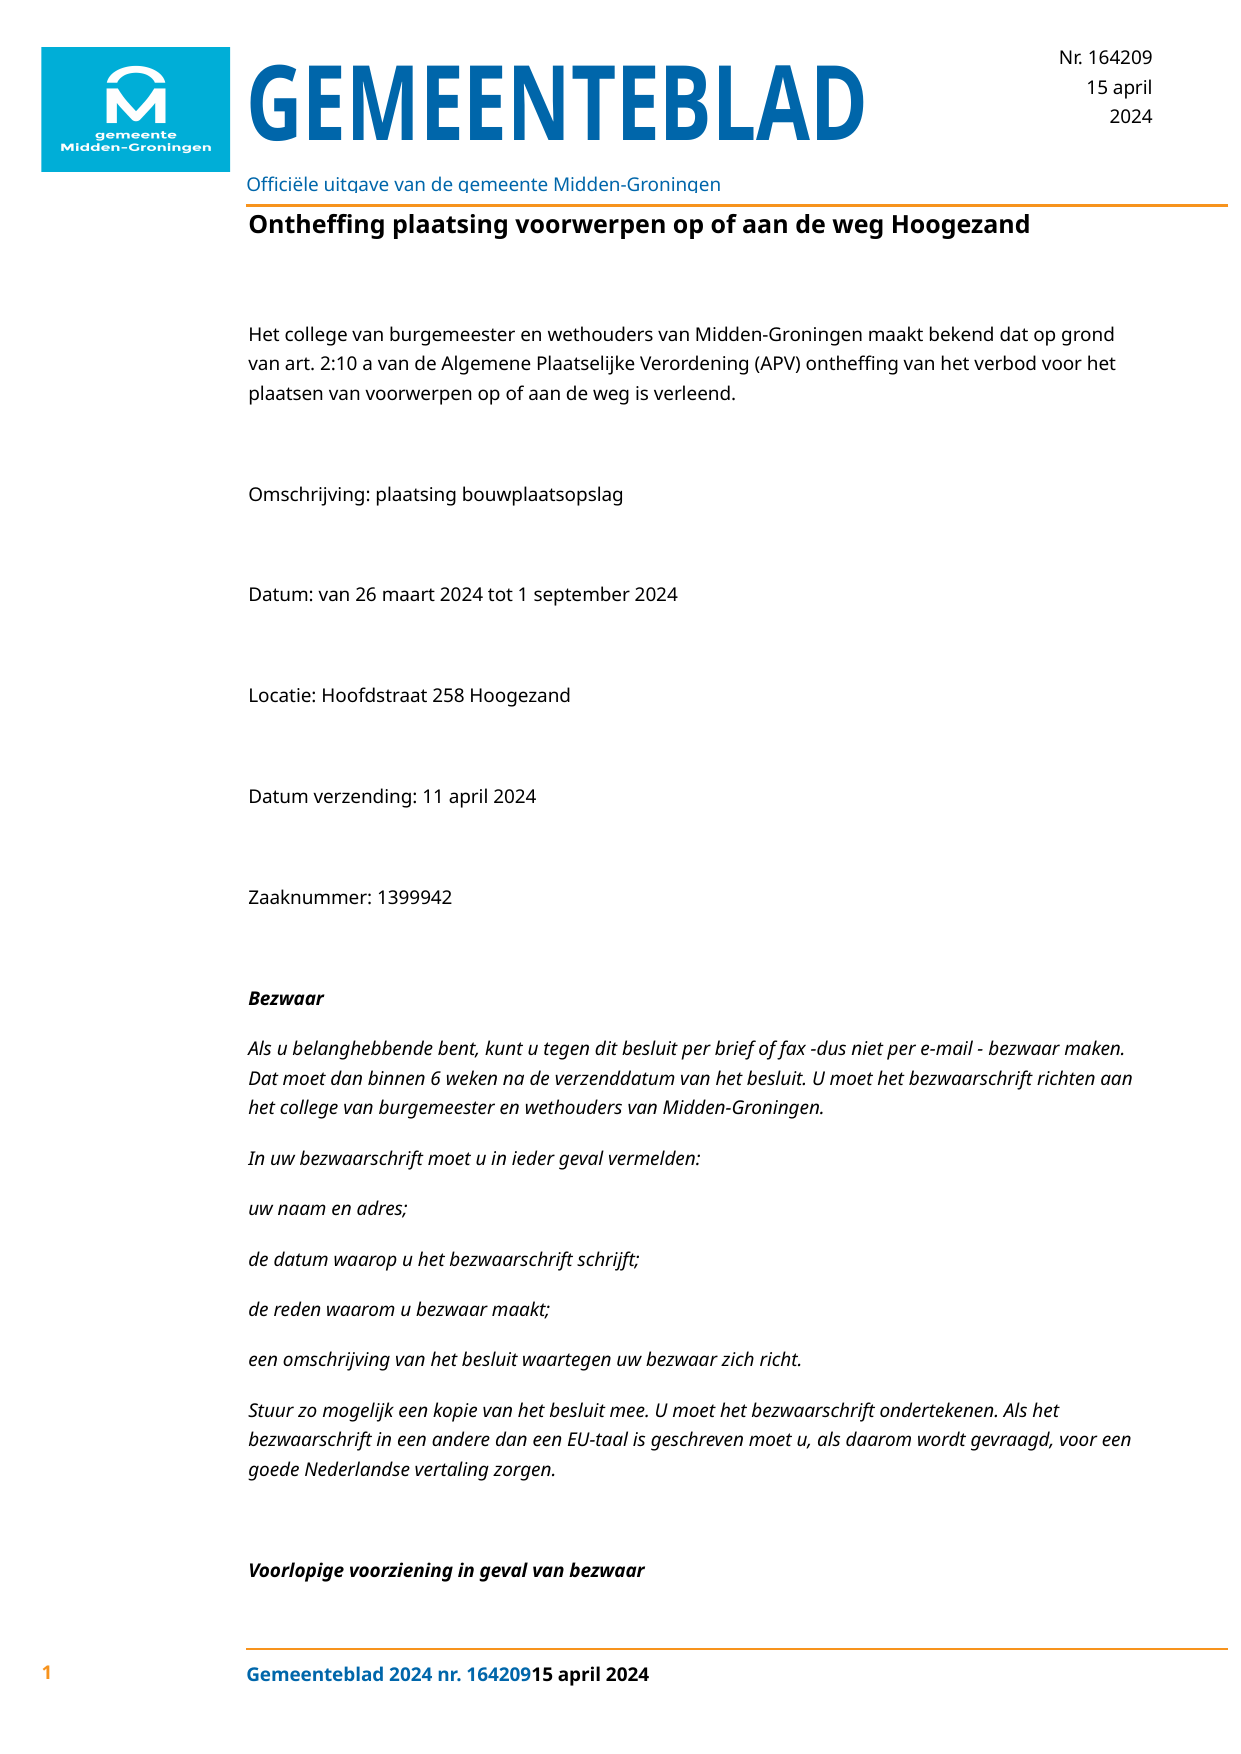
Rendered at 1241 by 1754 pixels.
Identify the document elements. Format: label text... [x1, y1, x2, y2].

text Het college van burgemeester en wethouders van Midden-Groningen maakt bekend dat op grond van art. 2:10 a van de Algemene Plaatselijke Verordening (APV) ontheffing van het verbod voor het plaatsen van voorwerpen op of aan de weg is verleend. [248, 321, 1152, 406]
text de reden waarom u bezwaar maakt; [248, 1296, 1152, 1322]
text Omschrijving: plaatsing bouwplaatsopslag [248, 481, 1152, 506]
text uw naam en adres; [248, 1195, 1152, 1221]
picture [108, 66, 164, 82]
text Voorlopige voorziening in geval van bezwaar [248, 1557, 1152, 1583]
text Locatie: Hoofdstraat 258 Hoogezand [248, 682, 1152, 708]
text Stuur zo mogelijk een kopie van het besluit mee. U moet het bezwaarschrift ondertekenen. Als het bezwaarschrift in een andere dan een EU-taal is geschreven moet u, als daarom wordt gevraagd, voor een goede Nederlandse vertaling zorgen. [248, 1397, 1152, 1482]
text de datum waarop u het bezwaarschrift schrijft; [248, 1246, 1152, 1271]
text Datum verzending: 11 april 2024 [248, 783, 1152, 809]
text Ontheffing plaatsing voorwerpen op of aan de weg Hoogezand [248, 207, 1152, 241]
text Zaaknummer: 1399942 [248, 884, 1152, 910]
text In uw bezwaarschrift moet u in ieder geval vermelden: [248, 1145, 1152, 1171]
text Bezwaar [248, 985, 1152, 1011]
text een omschrijving van het besluit waartegen uw bezwaar zich richt. [248, 1347, 1152, 1372]
text Datum: van 26 maart 2024 tot 1 september 2024 [248, 582, 1152, 607]
text Als u belanghebbende bent, kunt u tegen dit besluit per brief of fax -dus niet per e-mail - bezwaar maken. Dat moet dan binnen 6 weken na de verzenddatum van het besluit. U moet het bezwaarschrift richten aan het college van burgemeester en wethouders van Midden-Groningen. [248, 1035, 1152, 1120]
picture [184, 146, 190, 153]
picture [107, 89, 165, 122]
